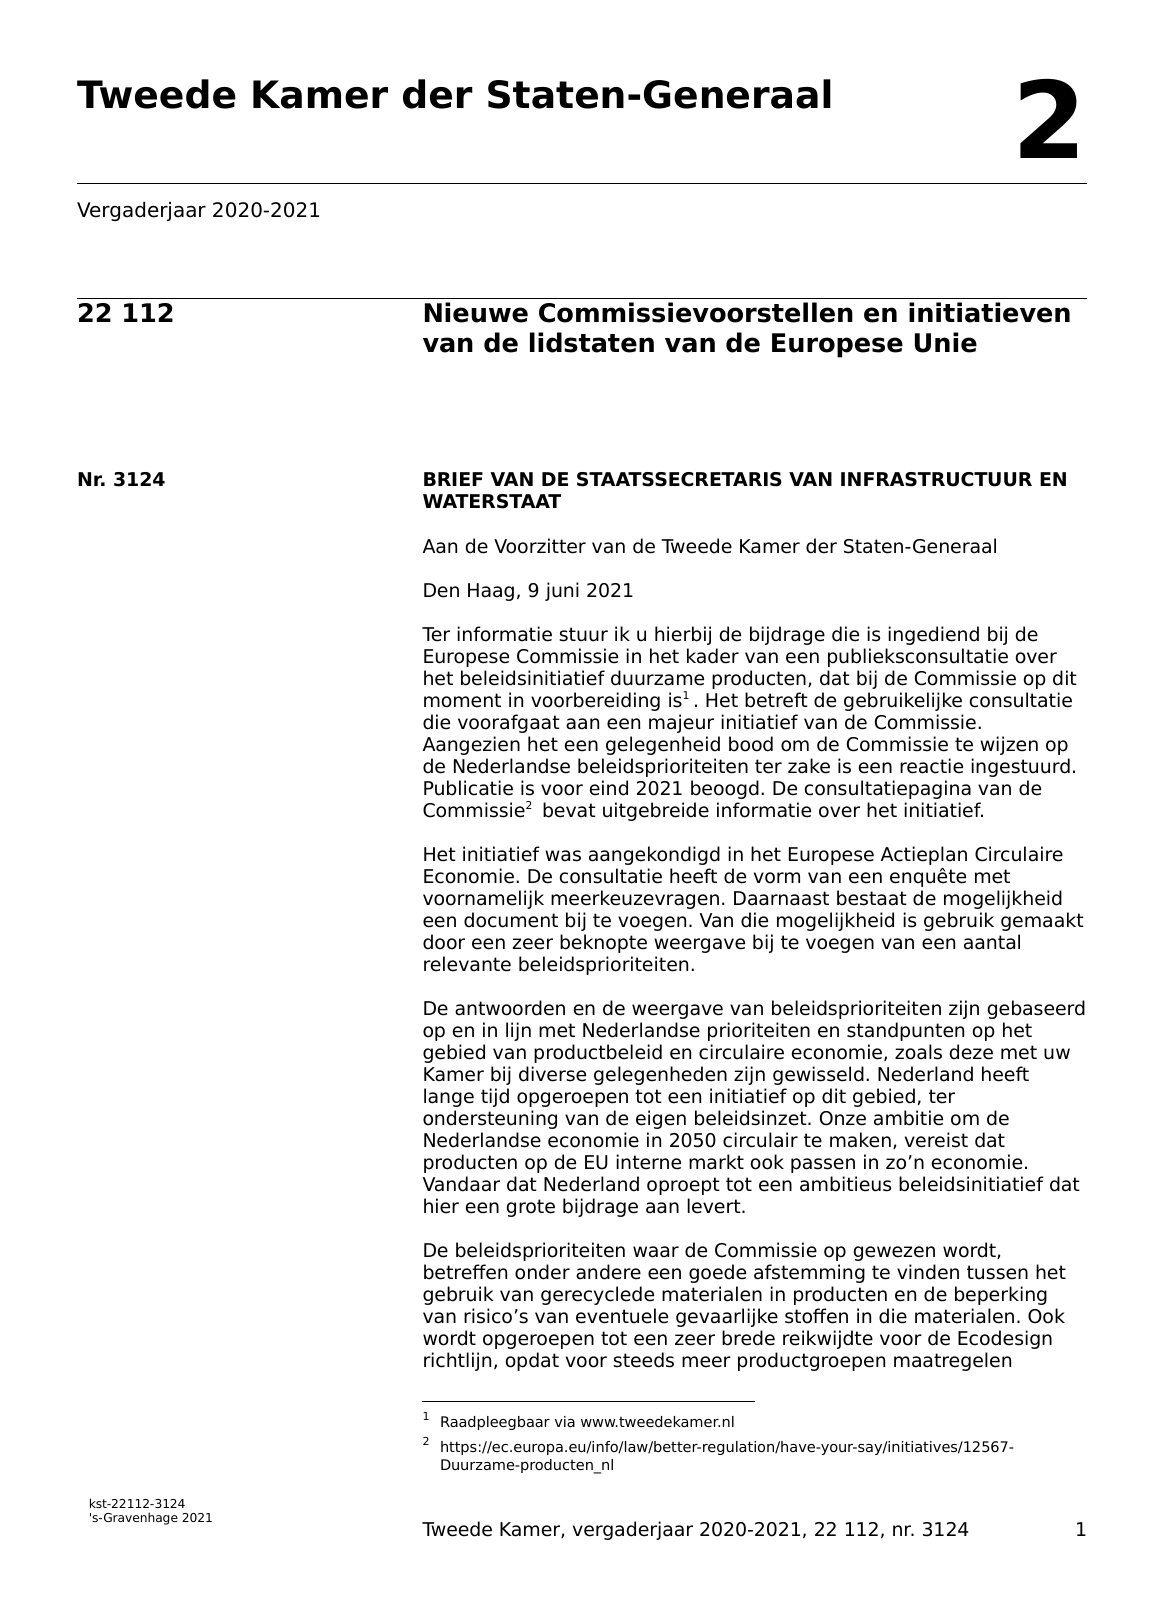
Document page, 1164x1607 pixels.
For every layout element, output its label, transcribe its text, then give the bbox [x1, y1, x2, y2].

text kst-22112-3124 [88, 1497, 323, 1511]
text De beleidsprioriteiten waar de Commissie op gewezen wordt, betreffen onder andere een goede afstemming te vinden tussen het gebruik van gerecyclede materialen in producten en de beperking van risico’s van eventuele gevaarlijke stoffen in die materialen. Ook wordt opgeroepen tot een zeer brede reikwijdte voor de Ecodesign richtlijn, opdat voor steeds meer productgroepen maatregelen [422, 1240, 1087, 1372]
table_cell Vergaderjaar 2020-2021 [77, 184, 1087, 298]
text Het initiatief was aangekondigd in het Europese Actieplan Circulaire Economie. De consultatie heeft de vorm van een enquête met voornamelijk meerkeuzevragen. Daarnaast bestaat de mogelijkheid een document bij te voegen. Van die mogelijkheid is gebruik gemaakt door een zeer beknopte weergave bij te voegen van een aantal relevante beleidsprioriteiten. [422, 844, 1087, 976]
table_header Tweede Kamer der Staten-Generaal [77, 59, 886, 183]
table_header 2 [886, 59, 1087, 183]
text Raadpleegbaar via www.tweedekamer.nl [422, 1410, 1087, 1432]
text Ter informatie stuur ik u hierbij de bijdrage die is ingediend bij de Europese Commissie in het kader van een publieksconsultatie over het beleidsinitiatief duurzame producten, dat bij de Commissie op dit moment in voorbereiding is. Het betreft de gebruikelijke consultatie die voorafgaat aan een majeur initiatief van de Commissie. Aangezien het een gelegenheid bood om de Commissie te wijzen op de Nederlandse beleidsprioriteiten ter zake is een reactie ingestuurd. Publicatie is voor eind 2021 beoogd. De consultatiepagina van de Commissie bevat uitgebreide informatie over het initiatief. [422, 624, 1087, 822]
text https://ec.europa.eu/info/law/better-regulation/have-your-say/initiatives/12567-Duurzame-producten_nl [422, 1435, 1087, 1474]
text Den Haag, 9 juni 2021 [422, 580, 1087, 602]
subtitle Nr. 3124 BRIEF VAN DE STAATSSECRETARIS VAN INFRASTRUCTUUR EN WATERSTAAT [77, 469, 1087, 513]
text Aan de Voorzitter van de Tweede Kamer der Staten-Generaal [422, 536, 1087, 557]
subtitle 22 112 Nieuwe Commissievoorstellen en initiatieven van de lidstaten van de Europese Unie [77, 299, 1087, 358]
text 's-Gravenhage 2021 [88, 1511, 323, 1525]
text De antwoorden en de weergave van beleidsprioriteiten zijn gebaseerd op en in lijn met Nederlandse prioriteiten en standpunten op het gebied van productbeleid en circulaire economie, zoals deze met uw Kamer bij diverse gelegenheden zijn gewisseld. Nederland heeft lange tijd opgeroepen tot een initiatief op dit gebied, ter ondersteuning van de eigen beleidsinzet. Onze ambitie om de Nederlandse economie in 2050 circulair te maken, vereist dat producten op de EU interne markt ook passen in zo’n economie. Vandaar dat Nederland oproept tot een ambitieus beleidsinitiatief dat hier een grote bijdrage aan levert. [422, 998, 1087, 1218]
